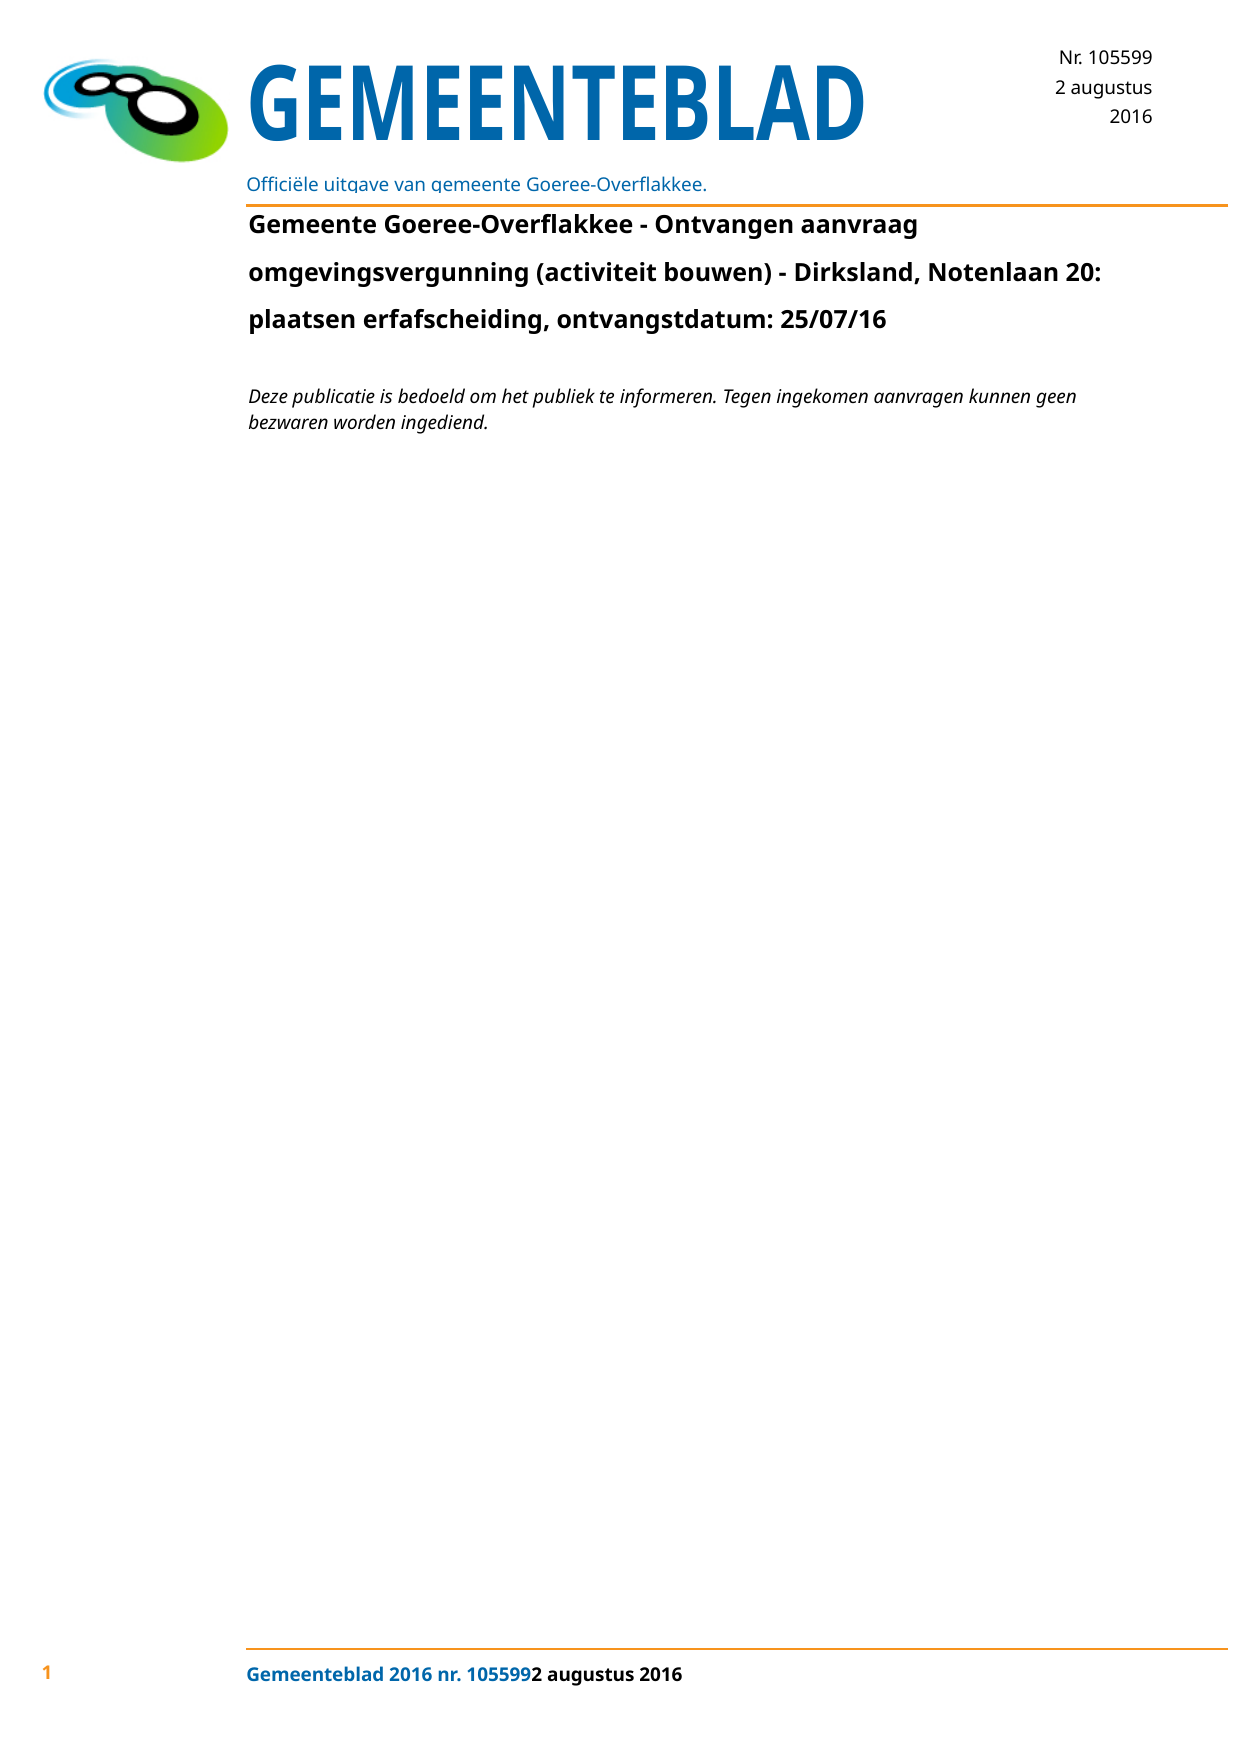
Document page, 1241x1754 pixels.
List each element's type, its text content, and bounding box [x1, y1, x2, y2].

text Gemeente Goeree-Overflakkee - Ontvangen aanvraag omgevingsvergunning (activiteit bouwen) - Dirksland, Notenlaan 20: plaatsen erfafscheiding, ontvangstdatum: 25/07/16 [248, 207, 1152, 336]
text Deze publicatie is bedoeld om het publiek te informeren. Tegen ingekomen aanvragen kunnen geen bezwaren worden ingediend. [248, 384, 1152, 435]
picture [41, 47, 231, 172]
